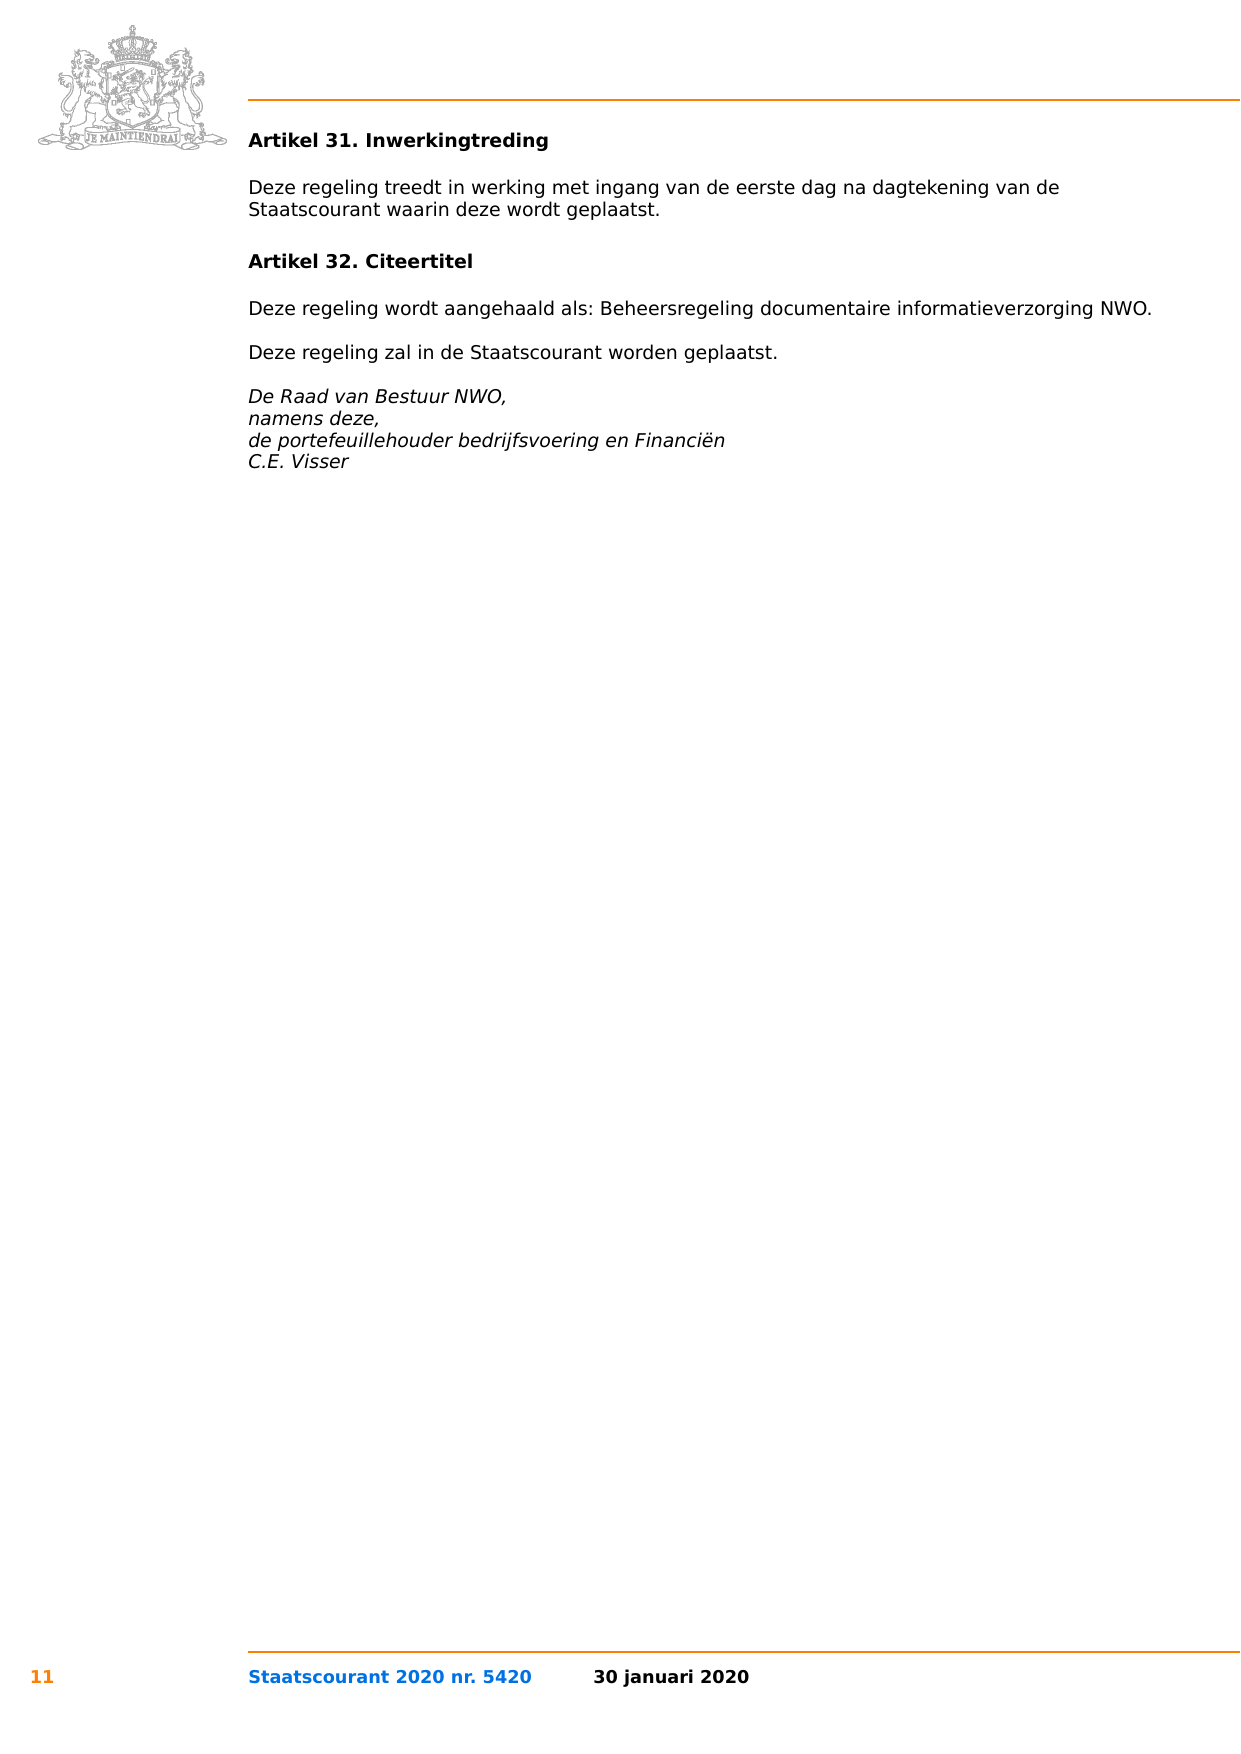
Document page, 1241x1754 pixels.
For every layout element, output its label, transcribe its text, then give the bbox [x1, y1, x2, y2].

text De Raad van Bestuur NWO, namens deze, de portefeuillehouder bedrijfsvoering en Financiën C.E. Visser [248, 386, 1163, 473]
subtitle Artikel 32. Citeertitel [248, 251, 1163, 273]
picture [38, 25, 227, 150]
text Deze regeling wordt aangehaald als: Beheersregeling documentaire informatieverzorging NWO. [248, 298, 1163, 320]
text Deze regeling zal in de Staatscourant worden geplaatst. [248, 342, 1163, 364]
subtitle Artikel 31. Inwerkingtreding [248, 130, 1163, 152]
text Deze regeling treedt in werking met ingang van de eerste dag na dagtekening van de Staatscourant waarin deze wordt geplaatst. [248, 177, 1163, 221]
